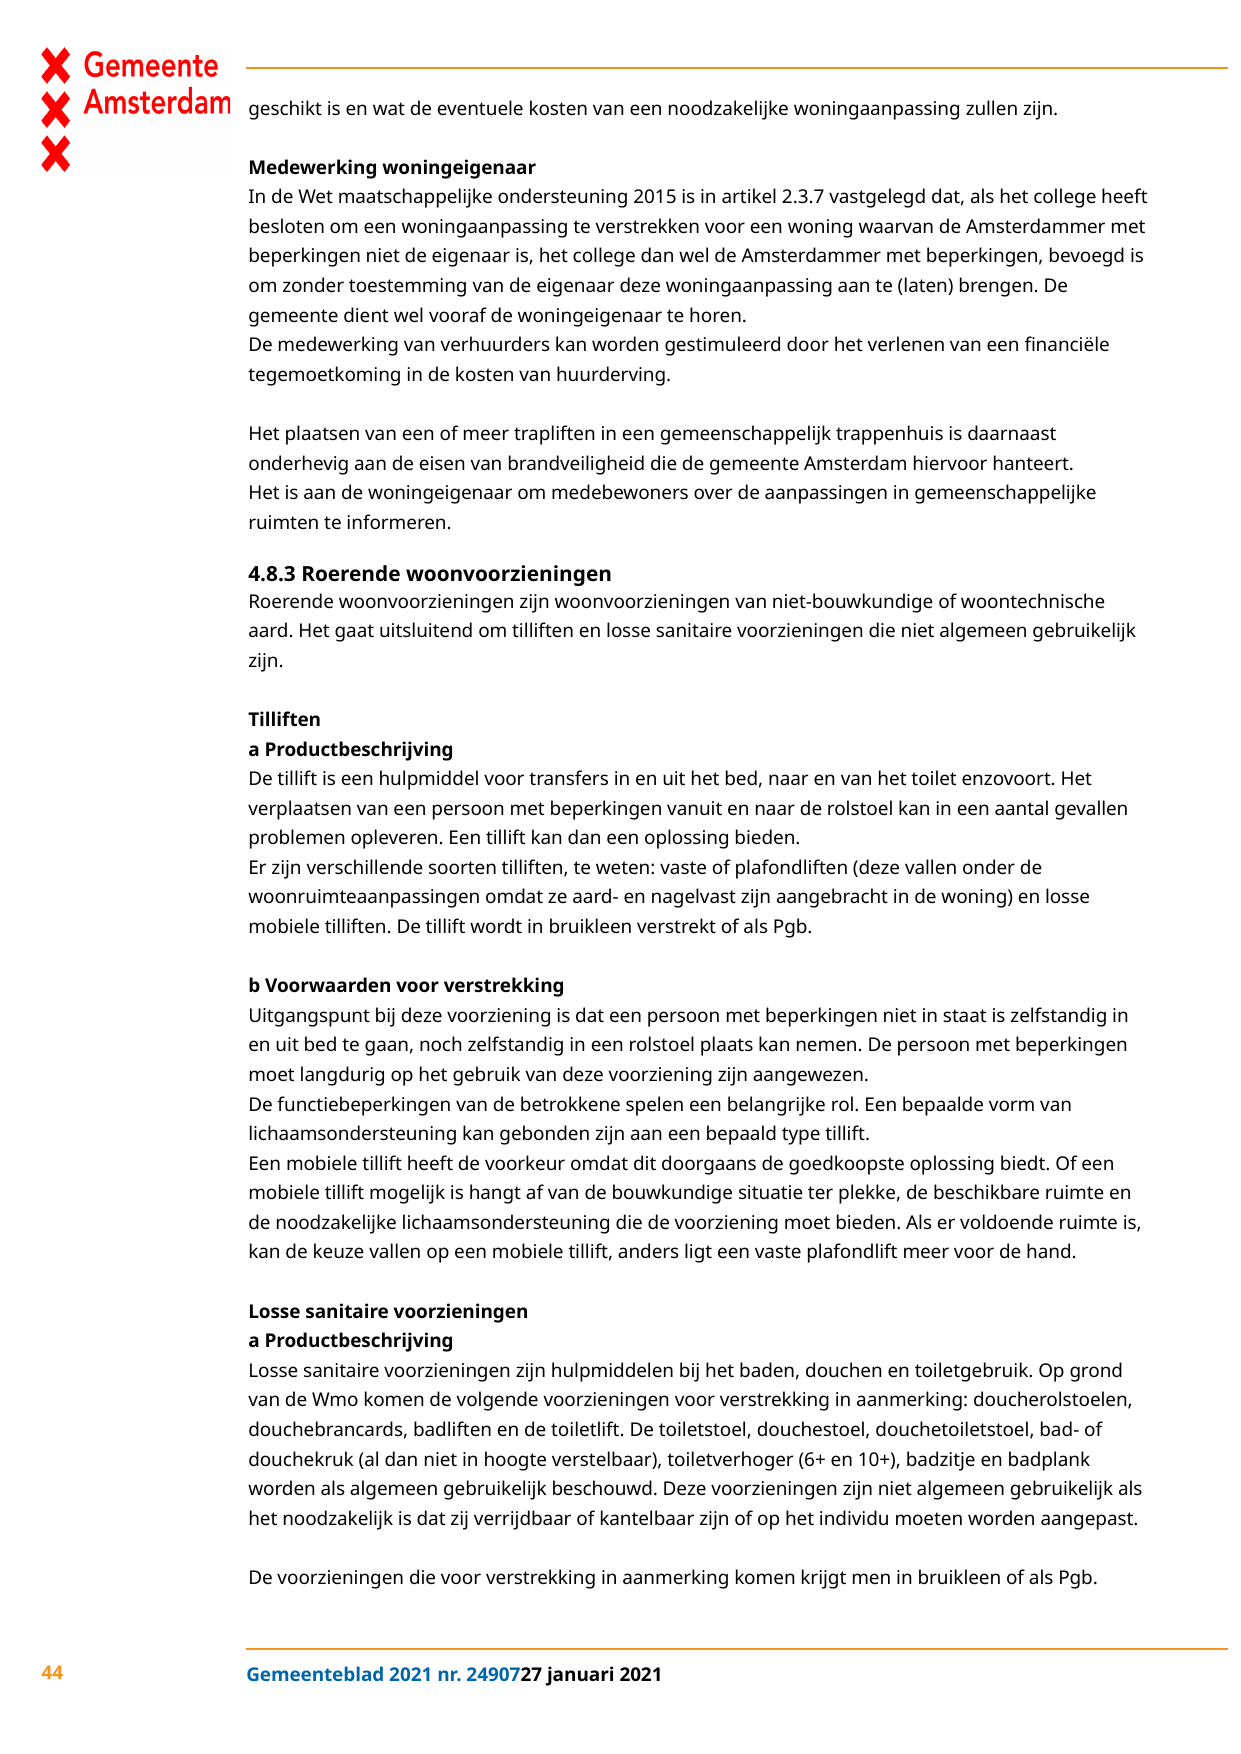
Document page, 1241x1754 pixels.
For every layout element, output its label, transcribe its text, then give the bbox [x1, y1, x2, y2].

text Uitgangspunt bij deze voorziening is dat een persoon met beperkingen niet in staat is zelfstandig in en uit bed te gaan, noch zelfstandig in een rolstoel plaats kan nemen. De persoon met beperkingen moet langdurig op het gebruik van deze voorziening zijn aangewezen. [248, 1002, 1152, 1087]
text De functiebeperkingen van de betrokkene spelen een belangrijke rol. Een bepaalde vorm van lichaamsondersteuning kan gebonden zijn aan een bepaald type tillift. [248, 1091, 1152, 1146]
text Het is aan de woningeigenaar om medebewoners over de aanpassingen in gemeenschappelijke ruimten te informeren. [248, 479, 1152, 535]
text Roerende woonvoorzieningen zijn woonvoorzieningen van niet-bouwkundige of woontechnische aard. Het gaat uitsluitend om tilliften en losse sanitaire voorzieningen die niet algemeen gebruikelijk zijn. [248, 588, 1152, 673]
text Een mobiele tillift heeft de voorkeur omdat dit doorgaans de goedkoopste oplossing biedt. Of een mobiele tillift mogelijk is hangt af van de bouwkundige situatie ter plekke, de beschikbare ruimte en de noodzakelijke lichaamsondersteuning die de voorziening moet bieden. Als er voldoende ruimte is, kan de keuze vallen op een mobiele tillift, anders ligt een vaste plafondlift meer voor de hand. [248, 1150, 1152, 1264]
text Tilliften [248, 706, 1152, 732]
text De medewerking van verhuurders kan worden gestimuleerd door het verlenen van een financiële tegemoetkoming in de kosten van huurderving. [248, 331, 1152, 387]
text In de Wet maatschappelijke ondersteuning 2015 is in artikel 2.3.7 vastgelegd dat, als het college heeft besloten om een woningaanpassing te verstrekken voor een woning waarvan de Amsterdammer met beperkingen niet de eigenaar is, het college dan wel de Amsterdammer met beperkingen, bevoegd is om zonder toestemming van de eigenaar deze woningaanpassing aan te (laten) brengen. De gemeente dient wel vooraf de woningeigenaar te horen. [248, 183, 1152, 328]
text a Productbeschrijving [248, 736, 1152, 761]
text Losse sanitaire voorzieningen [248, 1298, 1152, 1323]
text geschikt is en wat de eventuele kosten van een noodzakelijke woningaanpassing zullen zijn. [248, 95, 1152, 121]
text Medewerking woningeigenaar [248, 154, 1152, 180]
picture [41, 47, 231, 172]
text Er zijn verschillende soorten tilliften, te weten: vaste of plafondliften (deze vallen onder de woonruimteaanpassingen omdat ze aard- en nagelvast zijn aangebracht in de woning) en losse mobiele tilliften. De tillift wordt in bruikleen verstrekt of als Pgb. [248, 854, 1152, 939]
text a Productbeschrijving [248, 1327, 1152, 1353]
text b Voorwaarden voor verstrekking [248, 972, 1152, 998]
text Het plaatsen van een of meer trapliften in een gemeenschappelijk trappenhuis is daarnaast onderhevig aan de eisen van brandveiligheid die de gemeente Amsterdam hiervoor hanteert. [248, 420, 1152, 476]
text De voorzieningen die voor verstrekking in aanmerking komen krijgt men in bruikleen of als Pgb. [248, 1564, 1152, 1590]
text 4.8.3 Roerende woonvoorzieningen [248, 559, 1152, 588]
text Losse sanitaire voorzieningen zijn hulpmiddelen bij het baden, douchen en toiletgebruik. Op grond van de Wmo komen de volgende voorzieningen voor verstrekking in aanmerking: doucherolstoelen, douchebrancards, badliften en de toiletlift. De toiletstoel, douchestoel, douchetoiletstoel, bad- of douchekruk (al dan niet in hoogte verstelbaar), toiletverhoger (6+ en 10+), badzitje en badplank worden als algemeen gebruikelijk beschouwd. Deze voorzieningen zijn niet algemeen gebruikelijk als het noodzakelijk is dat zij verrijdbaar of kantelbaar zijn of op het individu moeten worden aangepast. [248, 1357, 1152, 1531]
text De tillift is een hulpmiddel voor transfers in en uit het bed, naar en van het toilet enzovoort. Het verplaatsen van een persoon met beperkingen vanuit en naar de rolstoel kan in een aantal gevallen problemen opleveren. Een tillift kan dan een oplossing bieden. [248, 765, 1152, 850]
